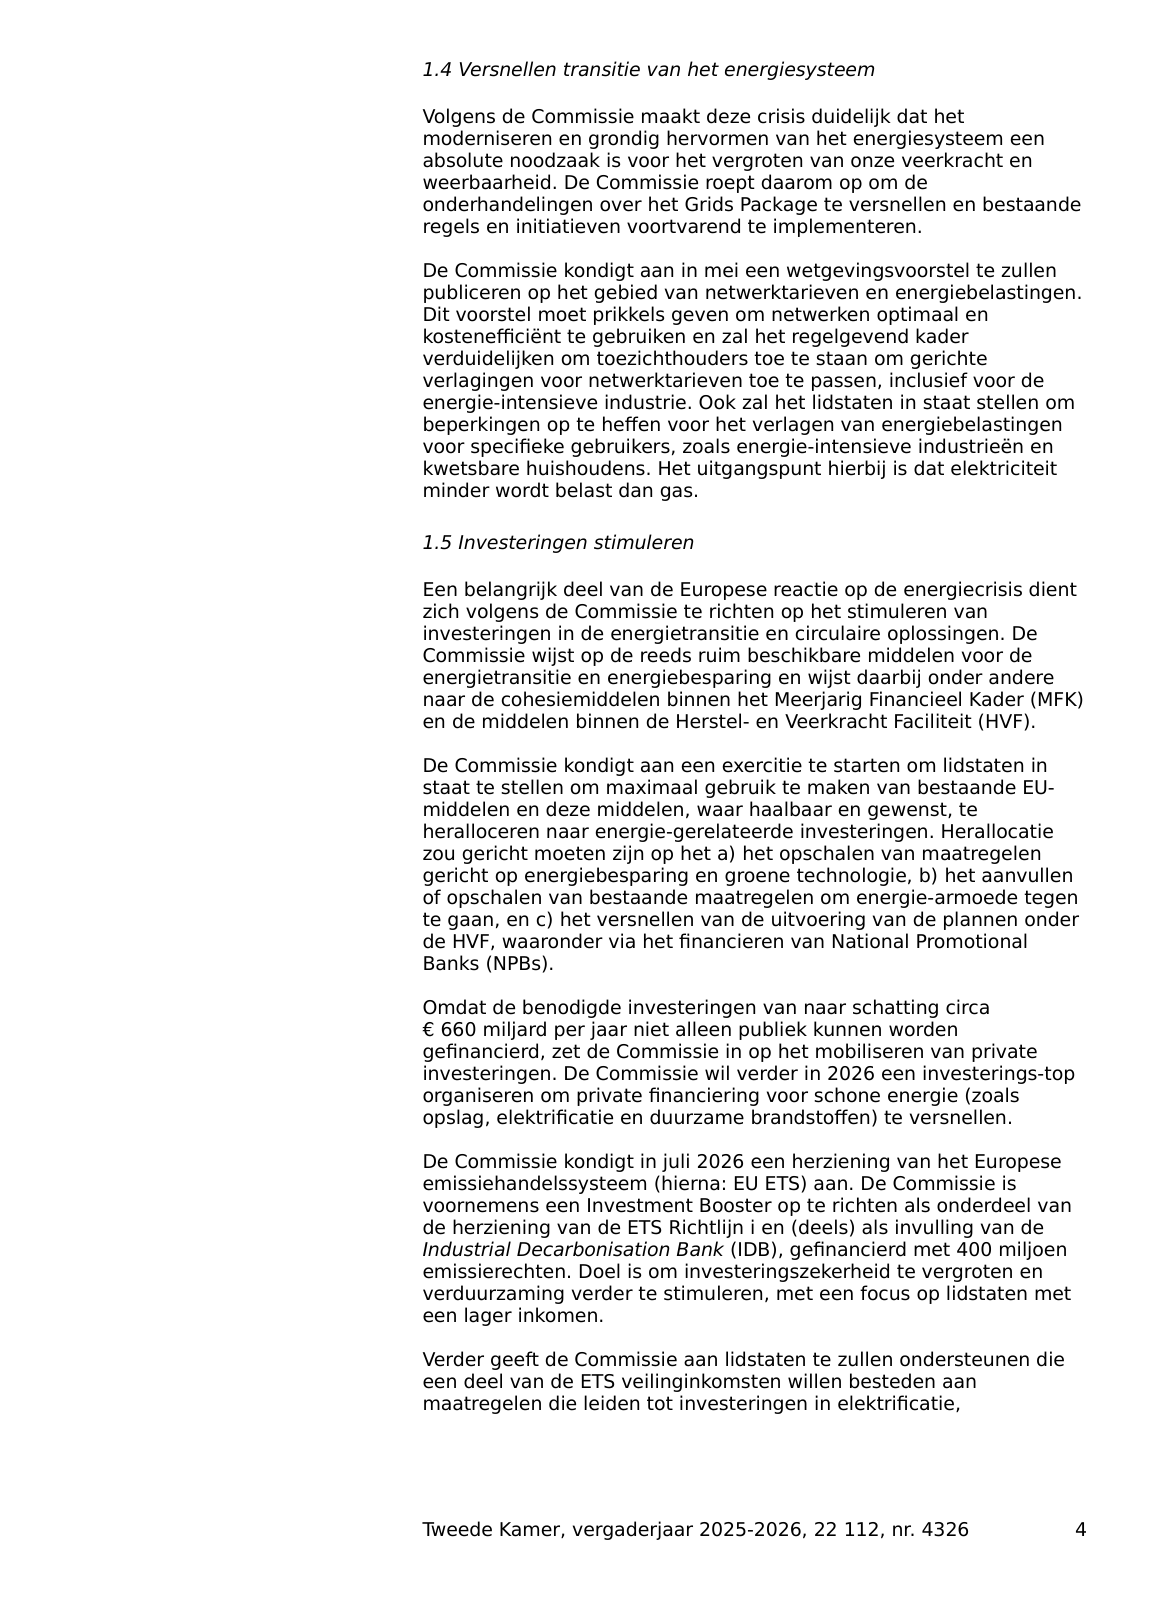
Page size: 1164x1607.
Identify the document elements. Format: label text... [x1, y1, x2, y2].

text Verder geeft de Commissie aan lidstaten te zullen ondersteunen die een deel van de ETS veilinginkomsten willen besteden aan maatregelen die leiden tot investeringen in elektrificatie, [422, 1349, 1087, 1415]
text Volgens de Commissie maakt deze crisis duidelijk dat het moderniseren en grondig hervormen van het energiesysteem een absolute noodzaak is voor het vergroten van onze veerkracht en weerbaarheid. De Commissie roept daarom op om de onderhandelingen over het Grids Package te versnellen en bestaande regels en initiatieven voortvarend te implementeren. [422, 106, 1087, 238]
subtitle 1.5 Investeringen stimuleren [422, 532, 1087, 554]
text Een belangrijk deel van de Europese reactie op de energiecrisis dient zich volgens de Commissie te richten op het stimuleren van investeringen in de energietransitie en circulaire oplossingen. De Commissie wijst op de reeds ruim beschikbare middelen voor de energietransitie en energiebesparing en wijst daarbij onder andere naar de cohesiemiddelen binnen het Meerjarig Financieel Kader (MFK) en de middelen binnen de Herstel- en Veerkracht Faciliteit (HVF). [422, 579, 1087, 733]
text De Commissie kondigt in juli 2026 een herziening van het Europese emissiehandelssysteem (hierna: EU ETS) aan. De Commissie is voornemens een Investment Booster op te richten als onderdeel van de herziening van de ETS Richtlijn i en (deels) als invulling van de Industrial Decarbonisation Bank (IDB), gefinancierd met 400 miljoen emissierechten. Doel is om investeringszekerheid te vergroten en verduurzaming verder te stimuleren, met een focus op lidstaten met een lager inkomen. [422, 1151, 1087, 1327]
text De Commissie kondigt aan een exercitie te starten om lidstaten in staat te stellen om maximaal gebruik te maken van bestaande EU-middelen en deze middelen, waar haalbaar en gewenst, te heralloceren naar energie-gerelateerde investeringen. Herallocatie zou gericht moeten zijn op het a) het opschalen van maatregelen gericht op energiebesparing en groene technologie, b) het aanvullen of opschalen van bestaande maatregelen om energie-armoede tegen te gaan, en c) het versnellen van de uitvoering van de plannen onder de HVF, waaronder via het financieren van National Promotional Banks (NPBs). [422, 755, 1087, 975]
subtitle 1.4 Versnellen transitie van het energiesysteem [422, 59, 1087, 81]
text Omdat de benodigde investeringen van naar schatting circa € 660 miljard per jaar niet alleen publiek kunnen worden gefinancierd, zet de Commissie in op het mobiliseren van private investeringen. De Commissie wil verder in 2026 een investerings-top organiseren om private financiering voor schone energie (zoals opslag, elektrificatie en duurzame brandstoffen) te versnellen. [422, 997, 1087, 1129]
text De Commissie kondigt aan in mei een wetgevingsvoorstel te zullen publiceren op het gebied van netwerktarieven en energiebelastingen. Dit voorstel moet prikkels geven om netwerken optimaal en kostenefficiënt te gebruiken en zal het regelgevend kader verduidelijken om toezichthouders toe te staan om gerichte verlagingen voor netwerktarieven toe te passen, inclusief voor de energie-intensieve industrie. Ook zal het lidstaten in staat stellen om beperkingen op te heffen voor het verlagen van energiebelastingen voor specifieke gebruikers, zoals energie-intensieve industrieën en kwetsbare huishoudens. Het uitgangspunt hierbij is dat elektriciteit minder wordt belast dan gas. [422, 260, 1087, 502]
